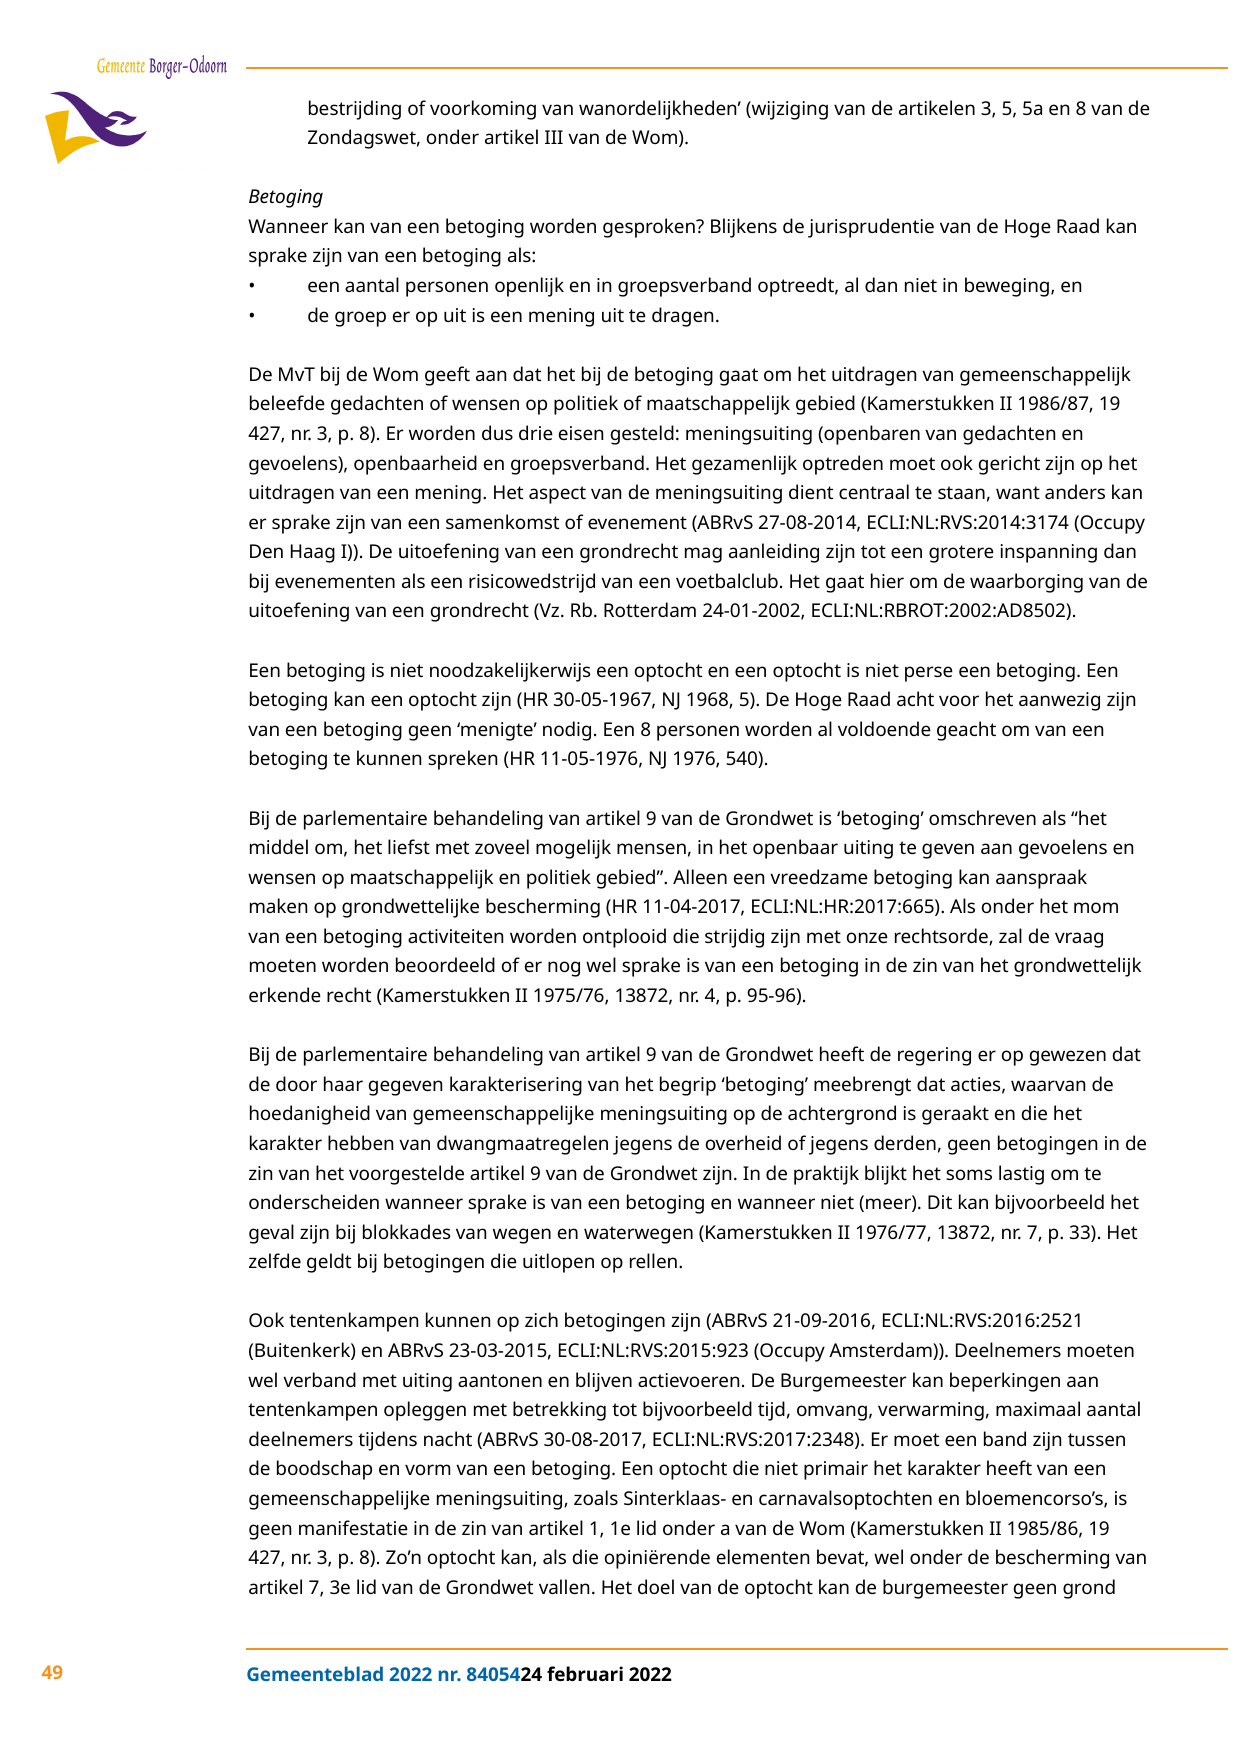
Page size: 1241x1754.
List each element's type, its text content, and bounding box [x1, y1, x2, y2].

text Bij de parlementaire behandeling van artikel 9 van de Grondwet heeft de regering er op gewezen dat de door haar gegeven karakterisering van het begrip ‘betoging’ meebrengt dat acties, waarvan de hoedanigheid van gemeenschappelijke meningsuiting op de achtergrond is geraakt en die het karakter hebben van dwangmaatregelen jegens de overheid of jegens derden, geen betogingen in de zin van het voorgestelde artikel 9 van de Grondwet zijn. In de praktijk blijkt het soms lastig om te onderscheiden wanneer sprake is van een betoging en wanneer niet (meer). Dit kan bijvoorbeeld het geval zijn bij blokkades van wegen en waterwegen (Kamerstukken II 1976/77, 13872, nr. 7, p. 33). Het zelfde geldt bij betogingen die uitlopen op rellen. [248, 1041, 1152, 1274]
text Betoging [248, 183, 1152, 209]
text Bij de parlementaire behandeling van artikel 9 van de Grondwet is ‘betoging’ omschreven als “het middel om, het liefst met zoveel mogelijk mensen, in het openbaar uiting te geven aan gevoelens en wensen op maatschappelijk en politiek gebied”. Alleen een vreedzame betoging kan aanspraak maken op grondwettelijke bescherming (HR 11-04-2017, ECLI:NL:HR:2017:665). Als onder het mom van een betoging activiteiten worden ontplooid die strijdig zijn met onze rechtsorde, zal de vraag moeten worden beoordeeld of er nog wel sprake is van een betoging in de zin van het grondwettelijk erkende recht (Kamerstukken II 1975/76, 13872, nr. 4, p. 95-96). [248, 805, 1152, 1008]
text Ook tentenkampen kunnen op zich betogingen zijn (ABRvS 21-09-2016, ECLI:NL:RVS:2016:2521 (Buitenkerk) en ABRvS 23-03-2015, ECLI:NL:RVS:2015:923 (Occupy Amsterdam)). Deelnemers moeten wel verband met uiting aantonen en blijven actievoeren. De Burgemeester kan beperkingen aan tentenkampen opleggen met betrekking tot bijvoorbeeld tijd, omvang, verwarming, maximaal aantal deelnemers tijdens nacht (ABRvS 30-08-2017, ECLI:NL:RVS:2017:2348). Er moet een band zijn tussen de boodschap en vorm van een betoging. Een optocht die niet primair het karakter heeft van een gemeenschappelijke meningsuiting, zoals Sinterklaas- en carnavalsoptochten en bloemencorso’s, is geen manifestatie in de zin van artikel 1, 1e lid onder a van de Wom (Kamerstukken II 1985/86, 19 427, nr. 3, p. 8). Zo’n optocht kan, als die opiniërende elementen bevat, wel onder de bescherming van artikel 7, 3e lid van de Grondwet vallen. Het doel van de optocht kan de burgemeester geen grond [248, 1308, 1152, 1600]
picture [41, 47, 231, 172]
text Wanneer kan van een betoging worden gesproken? Blijkens de jurisprudentie van de Hoge Raad kan sprake zijn van een betoging als: [248, 213, 1152, 268]
text De MvT bij de Wom geeft aan dat het bij de betoging gaat om het uitdragen van gemeenschappelijk beleefde gedachten of wensen op politiek of maatschappelijk gebied (Kamerstukken II 1986/87, 19 427, nr. 3, p. 8). Er worden dus drie eisen gesteld: meningsuiting (openbaren van gedachten en gevoelens), openbaarheid en groepsverband. Het gezamenlijk optreden moet ook gericht zijn op het uitdragen van een mening. Het aspect van de meningsuiting dient centraal te staan, want anders kan er sprake zijn van een samenkomst of evenement (ABRvS 27-08-2014, ECLI:NL:RVS:2014:3174 (Occupy Den Haag I)). De uitoefening van een grondrecht mag aanleiding zijn tot een grotere inspanning dan bij evenementen als een risicowedstrijd van een voetbalclub. Het gaat hier om de waarborging van de uitoefening van een grondrecht (Vz. Rb. Rotterdam 24-01-2002, ECLI:NL:RBROT:2002:AD8502). [248, 361, 1152, 623]
list een aantal personen openlijk en in groepsverband optreedt, al dan niet in beweging, en [248, 272, 1152, 298]
list bestrijding of voorkoming van wanordelijkheden’ (wijziging van de artikelen 3, 5, 5a en 8 van de Zondagswet, onder artikel III van de Wom). [248, 95, 1152, 150]
list de groep er op uit is een mening uit te dragen. [248, 302, 1152, 328]
text Een betoging is niet noodzakelijkerwijs een optocht en een optocht is niet perse een betoging. Een betoging kan een optocht zijn (HR 30-05-1967, NJ 1968, 5). De Hoge Raad acht voor het aanwezig zijn van een betoging geen ‘menigte’ nodig. Een 8 personen worden al voldoende geacht om van een betoging te kunnen spreken (HR 11-05-1976, NJ 1976, 540). [248, 657, 1152, 771]
